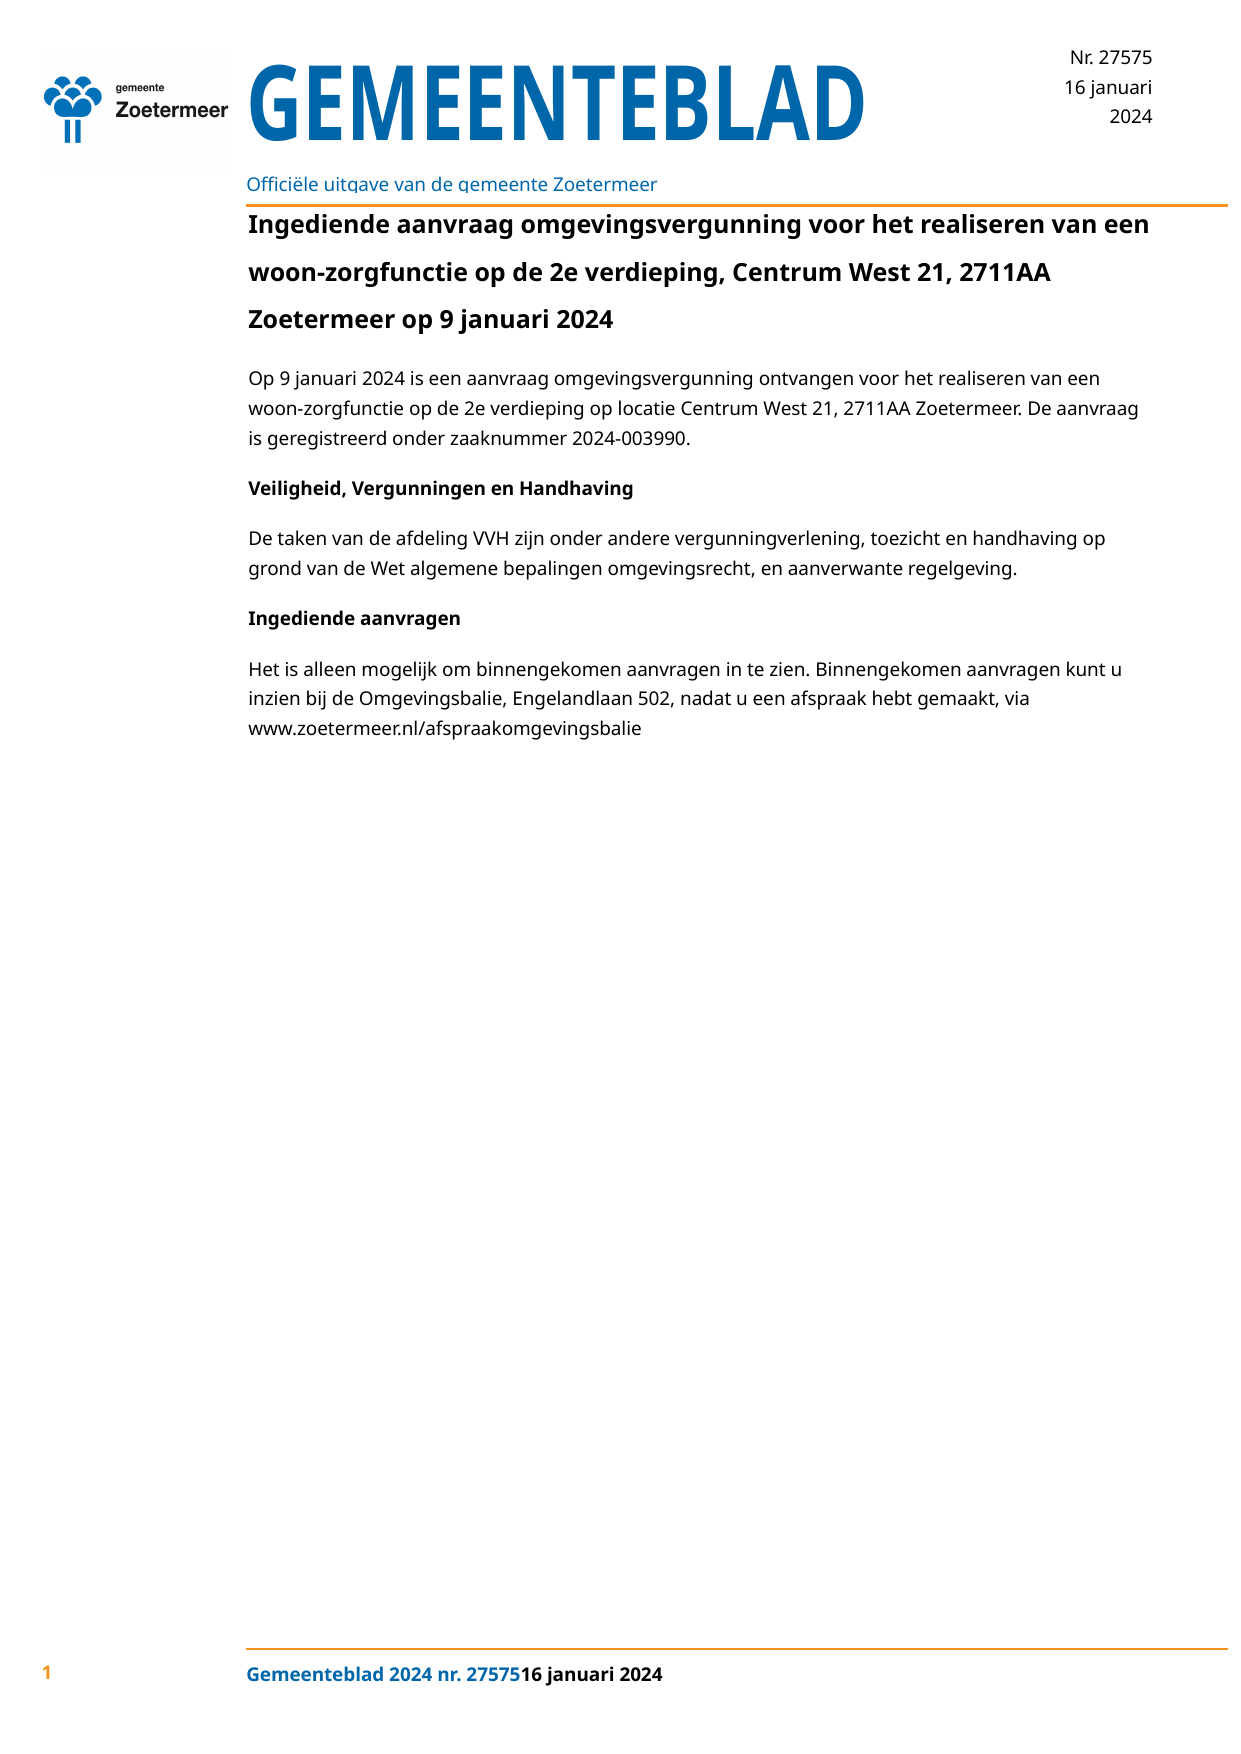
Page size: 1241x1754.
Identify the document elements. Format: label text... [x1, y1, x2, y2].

text Ingediende aanvragen [248, 606, 1152, 631]
text Veiligheid, Vergunningen en Handhaving [248, 475, 1152, 501]
picture [41, 47, 231, 172]
text Ingediende aanvraag omgevingsvergunning voor het realiseren van een woon-zorgfunctie op de 2e verdieping, Centrum West 21, 2711AA Zoetermeer op 9 januari 2024 [248, 207, 1152, 336]
text Op 9 januari 2024 is een aanvraag omgevingsvergunning ontvangen voor het realiseren van een woon-zorgfunctie op de 2e verdieping op locatie Centrum West 21, 2711AA Zoetermeer. De aanvraag is geregistreerd onder zaaknummer 2024-003990. [248, 366, 1152, 450]
text De taken van de afdeling VVH zijn onder andere vergunningverlening, toezicht en handhaving op grond van de Wet algemene bepalingen omgevingsrecht, en aanverwante regelgeving. [248, 526, 1152, 581]
text Het is alleen mogelijk om binnengekomen aanvragen in te zien. Binnengekomen aanvragen kunt u inzien bij de Omgevingsbalie, Engelandlaan 502, nadat u een afspraak hebt gemaakt, via www.zoetermeer.nl/afspraakomgevingsbalie [248, 656, 1152, 741]
